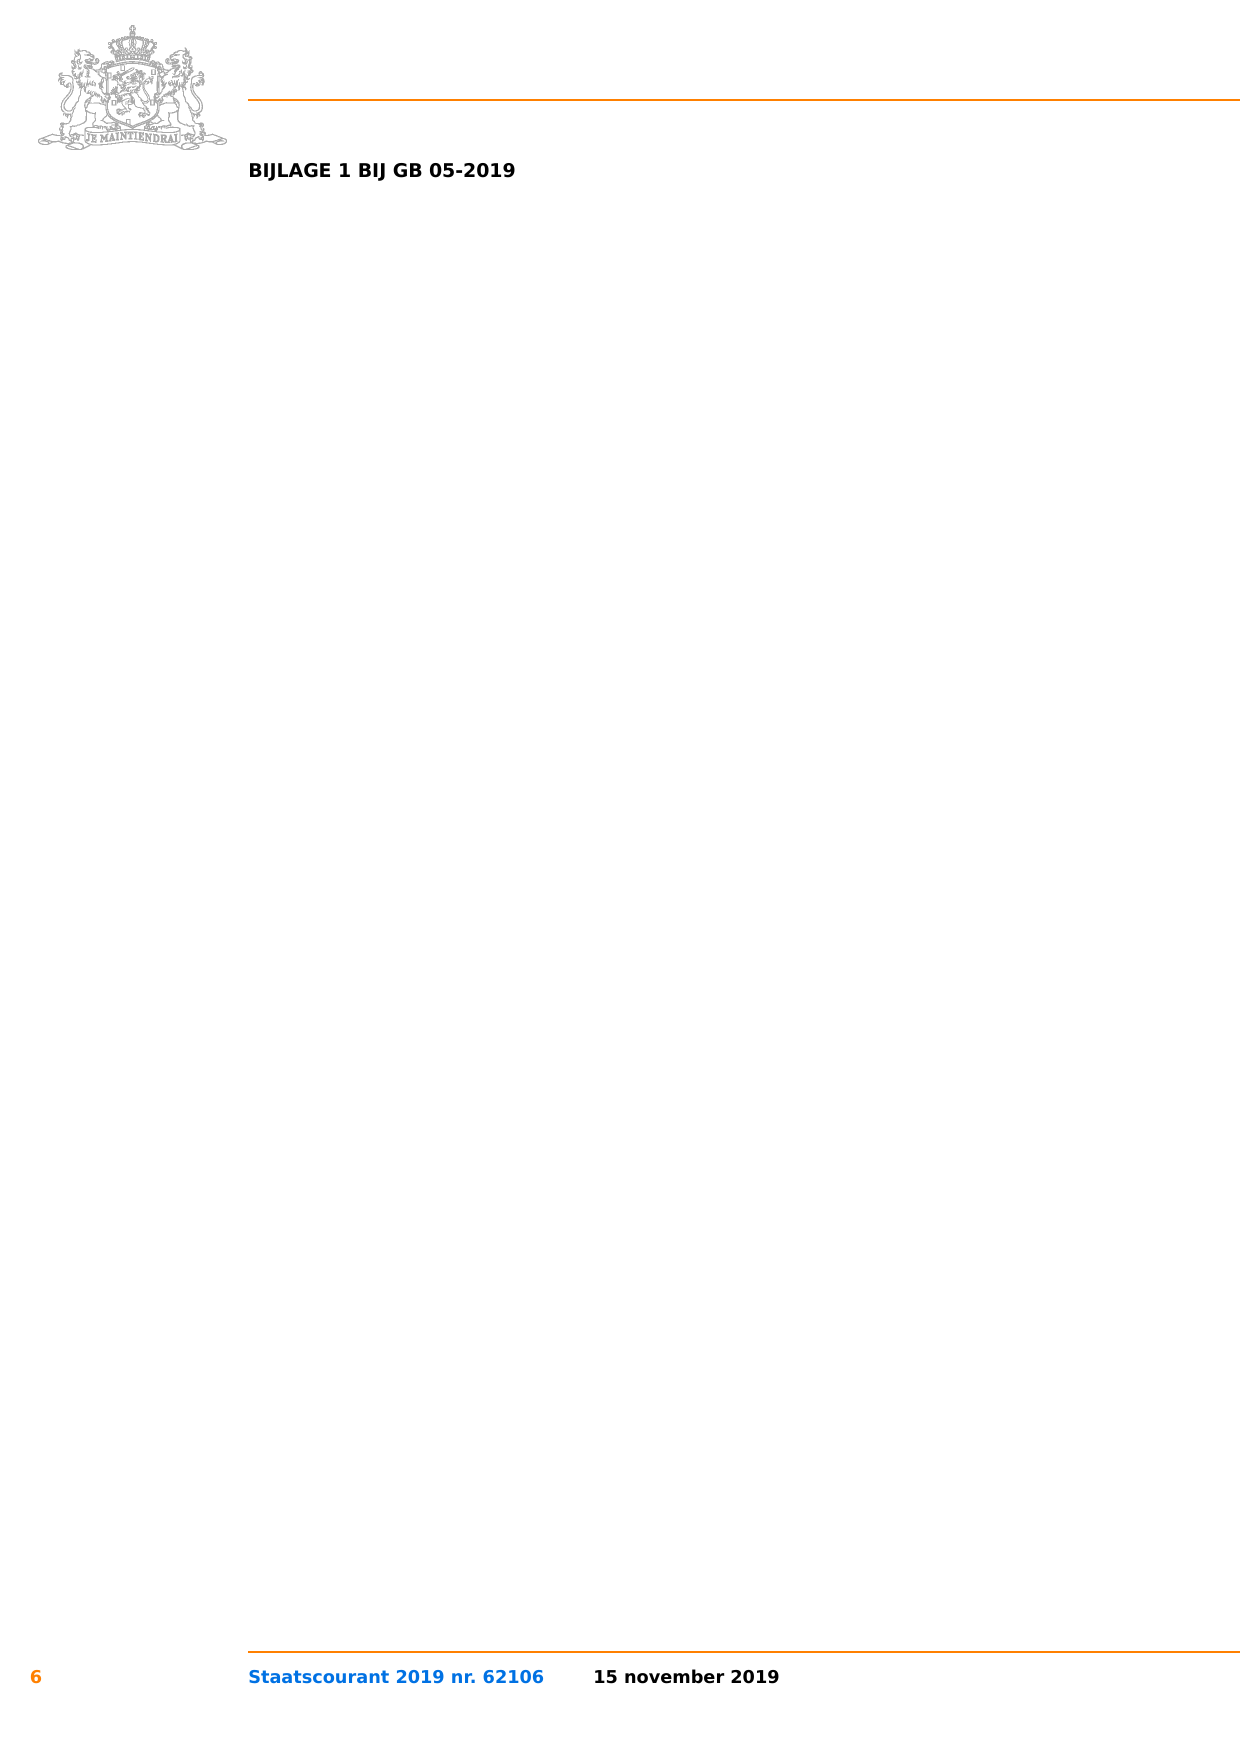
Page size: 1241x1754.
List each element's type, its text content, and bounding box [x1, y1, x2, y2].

picture [38, 25, 227, 150]
subtitle BIJLAGE 1 BIJ GB 05-2019 [248, 160, 1163, 182]
